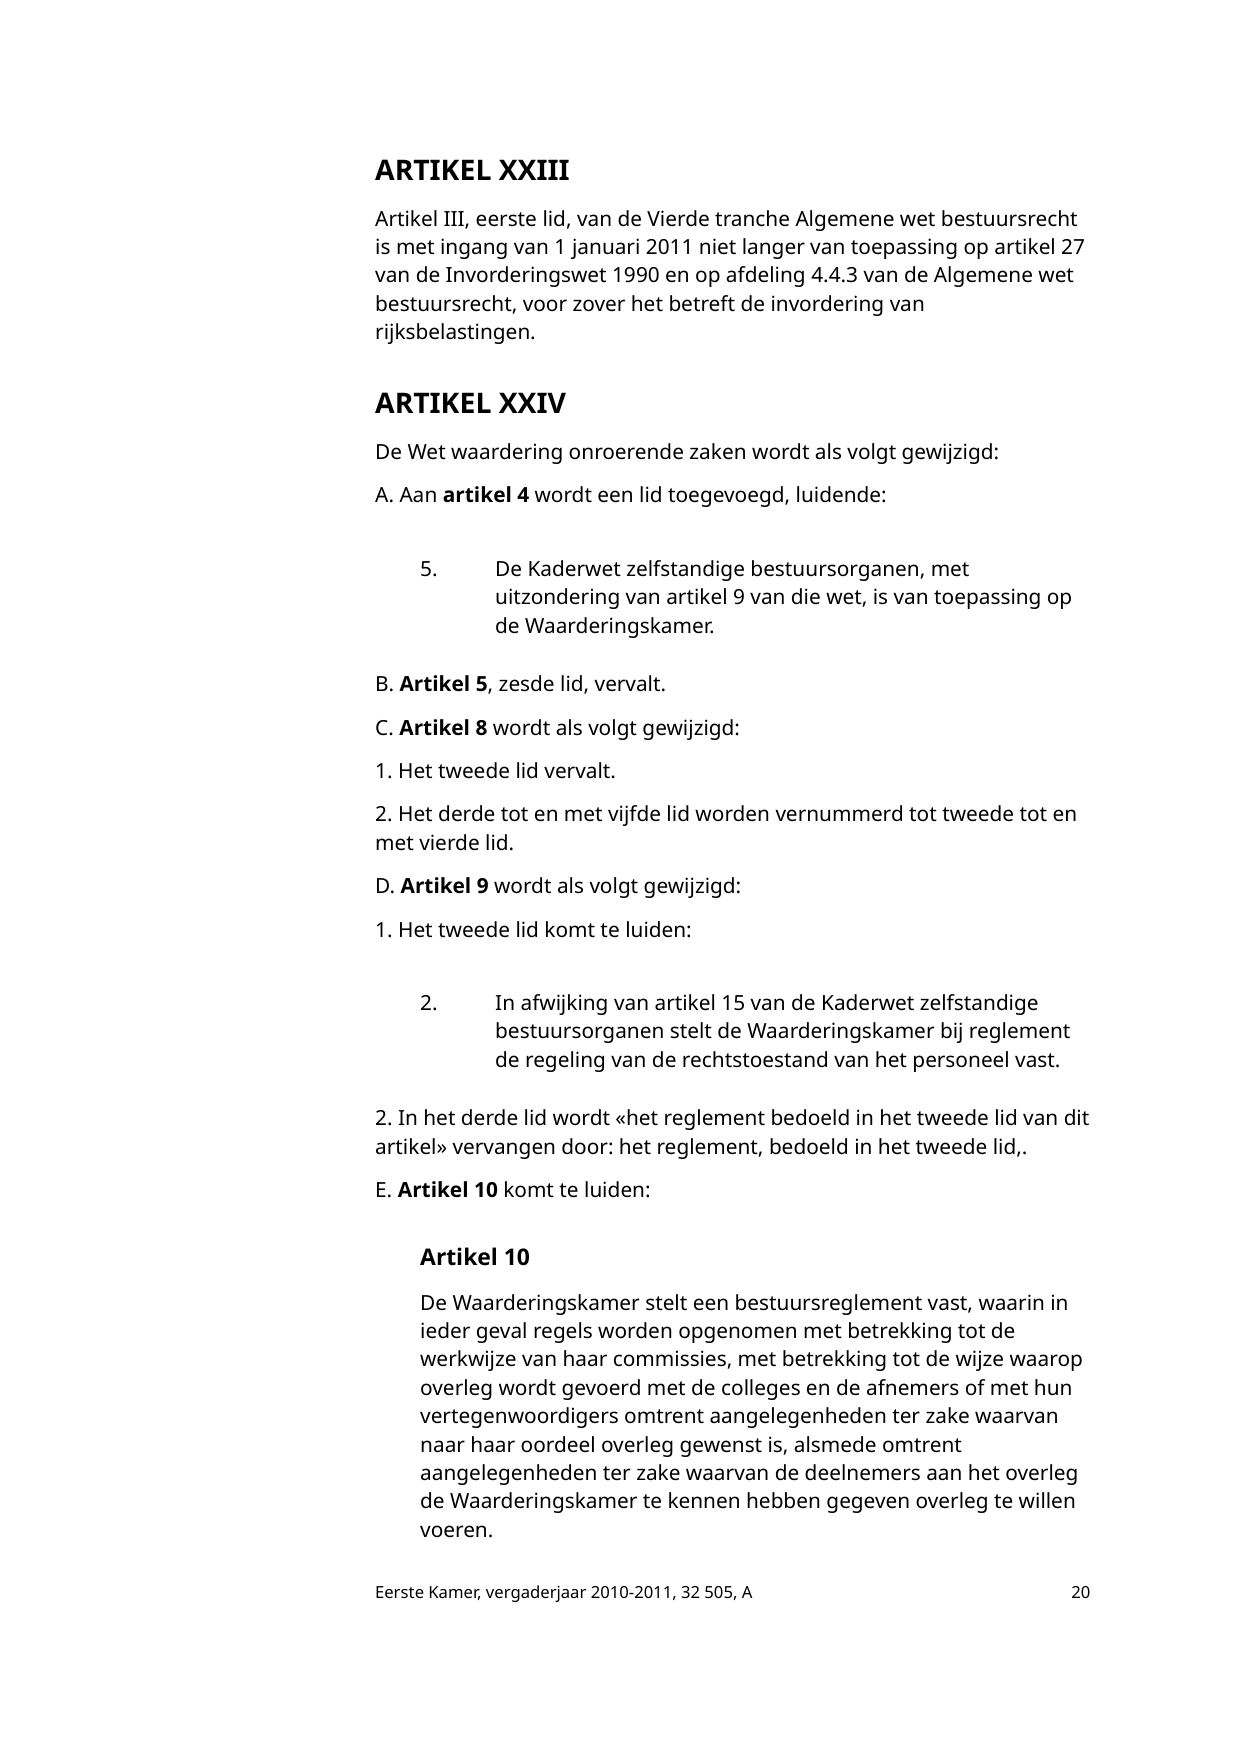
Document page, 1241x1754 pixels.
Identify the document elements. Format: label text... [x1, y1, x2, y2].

text De Wet waardering onroerende zaken wordt als volgt gewijzigd: [375, 437, 1090, 465]
text C. Artikel 8 wordt als volgt gewijzigd: [375, 713, 1090, 741]
text D. Artikel 9 wordt als volgt gewijzigd: [375, 871, 1090, 900]
list In afwijking van artikel 15 van de Kaderwet zelfstandige bestuursorganen stelt de Waarderingskamer bij reglement de regeling van de rechtstoestand van het personeel vast. [420, 988, 1090, 1073]
list De Kaderwet zelfstandige bestuursorganen, met uitzondering van artikel 9 van die wet, is van toepassing op de Waarderingskamer. [420, 554, 1090, 639]
text 1. Het tweede lid komt te luiden: [375, 915, 1090, 943]
text Artikel III, eerste lid, van de Vierde tranche Algemene wet bestuursrecht is met ingang van 1 januari 2011 niet langer van toepassing op artikel 27 van de Invorderingswet 1990 en op afdeling 4.4.3 van de Algemene wet bestuursrecht, voor zover het betreft de invordering van rijksbelastingen. [375, 204, 1090, 346]
text A. Aan artikel 4 wordt een lid toegevoegd, luidende: [375, 480, 1090, 509]
text 2. Het derde tot en met vijfde lid worden vernummerd tot tweede tot en met vierde lid. [375, 799, 1090, 856]
subtitle ARTIKEL XXIII [375, 150, 1090, 189]
text 2. In het derde lid wordt «het reglement bedoeld in het tweede lid van dit artikel» vervangen door: het reglement, bedoeld in het tweede lid,. [375, 1103, 1090, 1160]
subtitle ARTIKEL XXIV [375, 383, 1090, 422]
text 1. Het tweede lid vervalt. [375, 756, 1090, 784]
text De Waarderingskamer stelt een bestuursreglement vast, waarin in ieder geval regels worden opgenomen met betrekking tot de werkwijze van haar commissies, met betrekking tot de wijze waarop overleg wordt gevoerd met de colleges en de afnemers of met hun vertegenwoordigers omtrent aangelegenheden ter zake waarvan naar haar oordeel overleg gewenst is, alsmede omtrent aangelegenheden ter zake waarvan de deelnemers aan het overleg de Waarderingskamer te kennen hebben gegeven overleg te willen voeren. [420, 1288, 1090, 1543]
text E. Artikel 10 komt te luiden: [375, 1175, 1090, 1204]
subtitle Artikel 10 [420, 1241, 1090, 1273]
text B. Artikel 5, zesde lid, vervalt. [375, 669, 1090, 698]
